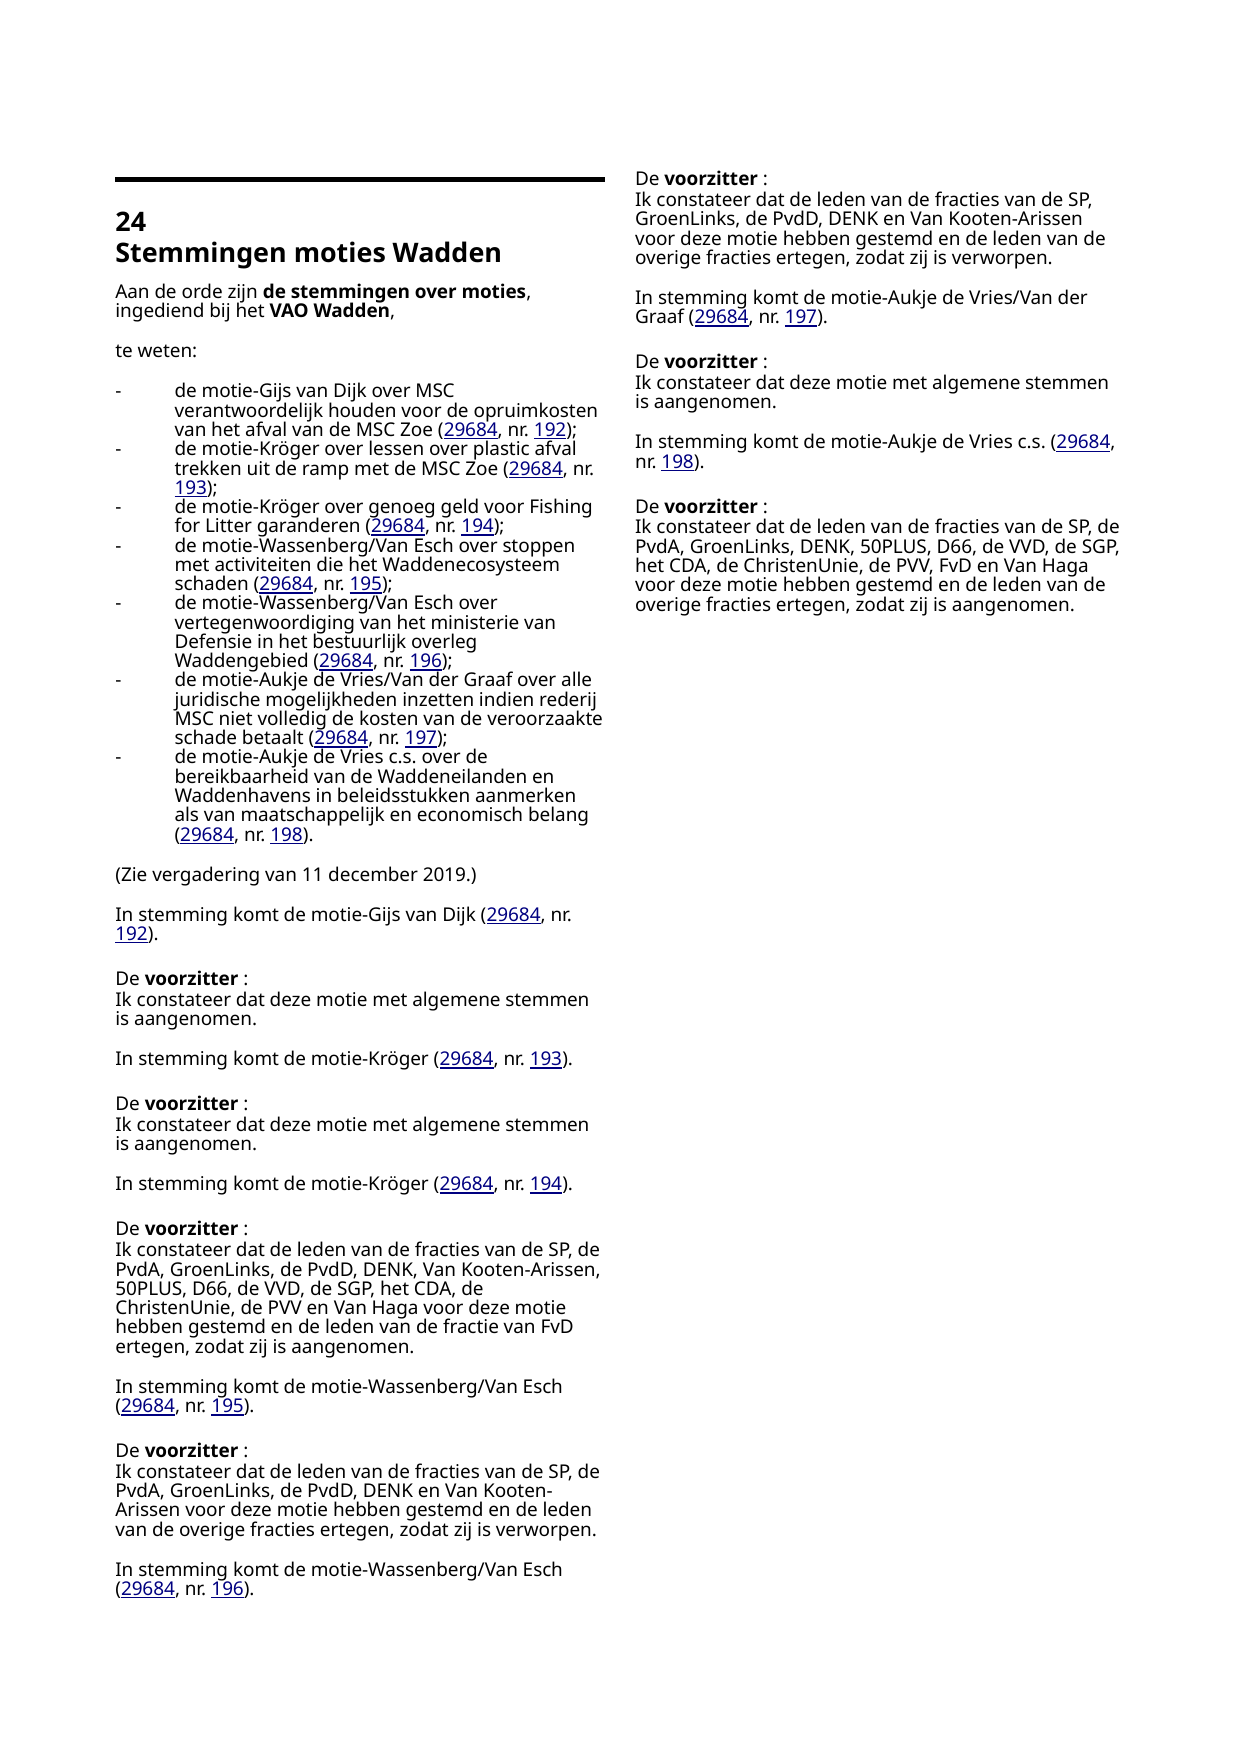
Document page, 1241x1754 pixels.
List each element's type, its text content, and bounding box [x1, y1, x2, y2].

text Ik constateer dat deze motie met algemene stemmen is aangenomen. [115, 991, 605, 1029]
text In stemming komt de motie-Aukje de Vries/Van der Graaf (29684, nr. 197). [635, 289, 1125, 327]
text In stemming komt de motie-Aukje de Vries c.s. (29684, nr. 198). [635, 433, 1125, 472]
text Ik constateer dat deze motie met algemene stemmen is aangenomen. [115, 1116, 605, 1154]
text De voorzitter : [635, 165, 1125, 191]
text te weten: [115, 342, 605, 362]
list de motie-Aukje de Vries c.s. over de bereikbaarheid van de Waddeneilanden en Waddenhavens in beleidsstukken aanmerken als van maatschappelijk en economisch belang (29684, nr. 198). [115, 748, 605, 845]
text De voorzitter : [115, 1437, 605, 1463]
list de motie-Kröger over lessen over plastic afval trekken uit de ramp met de MSC Zoe (29684, nr. 193); [115, 440, 605, 498]
text Ik constateer dat de leden van de fracties van de SP, de PvdA, GroenLinks, de PvdD, DENK en Van Kooten-Arissen voor deze motie hebben gestemd en de leden van de overige fracties ertegen, zodat zij is verworpen. [115, 1463, 605, 1540]
text Stemmingen moties Wadden [115, 239, 605, 283]
text In stemming komt de motie-Kröger (29684, nr. 194). [115, 1175, 605, 1195]
list de motie-Wassenberg/Van Esch over vertegenwoordiging van het ministerie van Defensie in het bestuurlijk overleg Waddengebied (29684, nr. 196); [115, 594, 605, 671]
list de motie-Kröger over genoeg geld voor Fishing for Litter garanderen (29684, nr. 194); [115, 498, 605, 537]
text Aan de orde zijn de stemmingen over moties, ingediend bij het VAO Wadden, [115, 283, 605, 322]
text De voorzitter : [115, 965, 605, 991]
list de motie-Wassenberg/Van Esch over stoppen met activiteiten die het Waddenecosysteem schaden (29684, nr. 195); [115, 537, 605, 594]
text In stemming komt de motie-Kröger (29684, nr. 193). [115, 1050, 605, 1069]
text De voorzitter : [635, 493, 1125, 518]
text (Zie vergadering van 11 december 2019.) [115, 866, 605, 885]
list de motie-Gijs van Dijk over MSC verantwoordelijk houden voor de opruimkosten van het afval van de MSC Zoe (29684, nr. 192); [115, 382, 605, 440]
text 24 [115, 203, 605, 239]
text Ik constateer dat de leden van de fracties van de SP, de PvdA, GroenLinks, de PvdD, DENK, Van Kooten-Arissen, 50PLUS, D66, de VVD, de SGP, het CDA, de ChristenUnie, de PVV en Van Haga voor deze motie hebben gestemd en de leden van de fractie van FvD ertegen, zodat zij is aangenomen. [115, 1241, 605, 1357]
text De voorzitter : [115, 1090, 605, 1116]
text In stemming komt de motie-Gijs van Dijk (29684, nr. 192). [115, 906, 605, 944]
list de motie-Aukje de Vries/Van der Graaf over alle juridische mogelijkheden inzetten indien rederij MSC niet volledig de kosten van de veroorzaakte schade betaalt (29684, nr. 197); [115, 671, 605, 748]
text Ik constateer dat de leden van de fracties van de SP, de PvdA, GroenLinks, DENK, 50PLUS, D66, de VVD, de SGP, het CDA, de ChristenUnie, de PVV, FvD en Van Haga voor deze motie hebben gestemd en de leden van de overige fracties ertegen, zodat zij is aangenomen. [635, 518, 1125, 615]
text De voorzitter : [115, 1216, 605, 1241]
text In stemming komt de motie-Wassenberg/Van Esch (29684, nr. 196). [115, 1561, 605, 1599]
text Ik constateer dat de leden van de fracties van de SP, GroenLinks, de PvdD, DENK en Van Kooten-Arissen voor deze motie hebben gestemd en de leden van de overige fracties ertegen, zodat zij is verworpen. [635, 191, 1125, 268]
text De voorzitter : [635, 348, 1125, 374]
text In stemming komt de motie-Wassenberg/Van Esch (29684, nr. 195). [115, 1378, 605, 1416]
text Ik constateer dat deze motie met algemene stemmen is aangenomen. [635, 374, 1125, 413]
